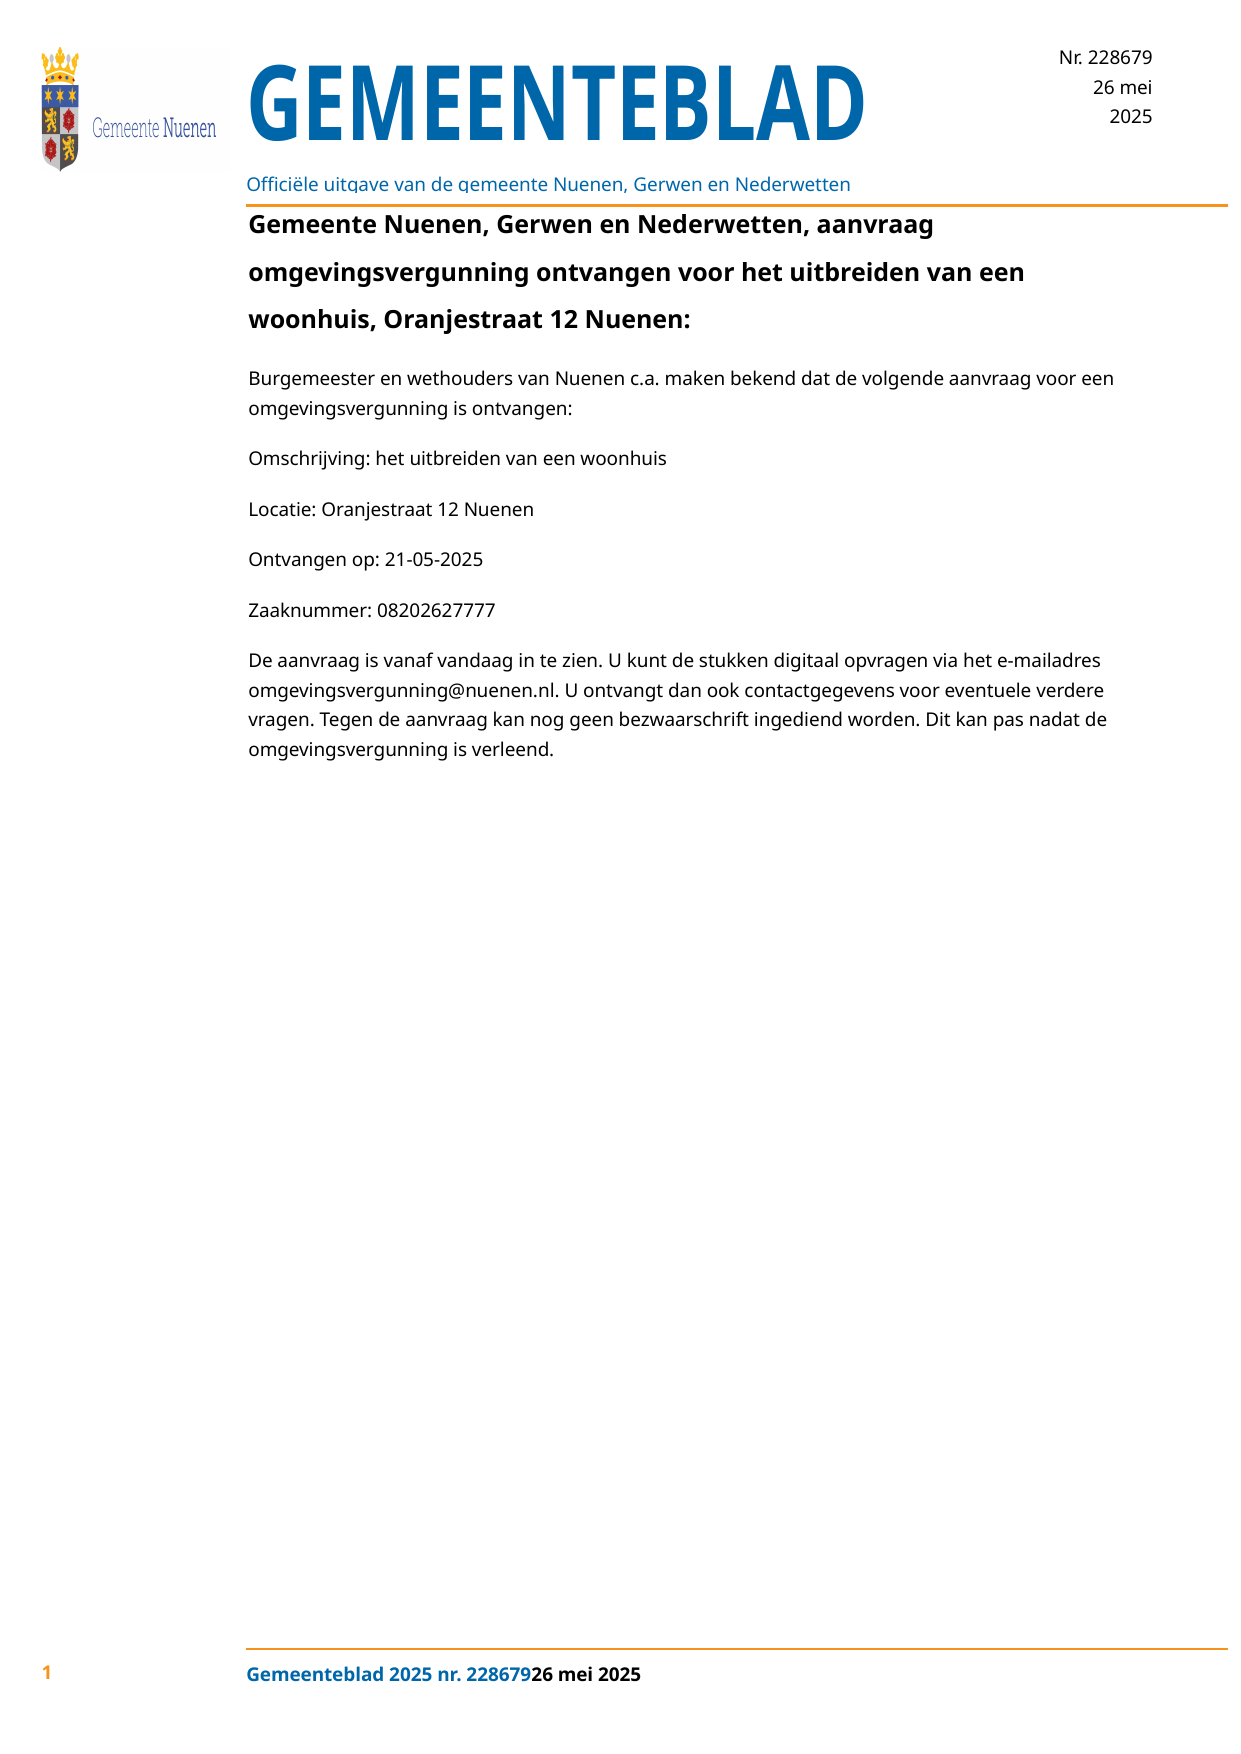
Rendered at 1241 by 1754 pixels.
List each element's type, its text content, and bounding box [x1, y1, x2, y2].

text Zaaknummer: 08202627777 [248, 597, 1152, 622]
text Omschrijving: het uitbreiden van een woonhuis [248, 446, 1152, 471]
text Gemeente Nuenen, Gerwen en Nederwetten, aanvraag omgevingsvergunning ontvangen voor het uitbreiden van een woonhuis, Oranjestraat 12 Nuenen: [248, 207, 1152, 336]
text Burgemeester en wethouders van Nuenen c.a. maken bekend dat de volgende aanvraag voor een omgevingsvergunning is ontvangen: [248, 366, 1152, 421]
picture [41, 47, 231, 172]
text De aanvraag is vanaf vandaag in te zien. U kunt de stukken digitaal opvragen via het e-mailadres omgevingsvergunning@nuenen.nl. U ontvangt dan ook contactgegevens voor eventuele verdere vragen. Tegen de aanvraag kan nog geen bezwaarschrift ingediend worden. Dit kan pas nadat de omgevingsvergunning is verleend. [248, 647, 1152, 762]
text Locatie: Oranjestraat 12 Nuenen [248, 496, 1152, 522]
text Ontvangen op: 21-05-2025 [248, 546, 1152, 572]
